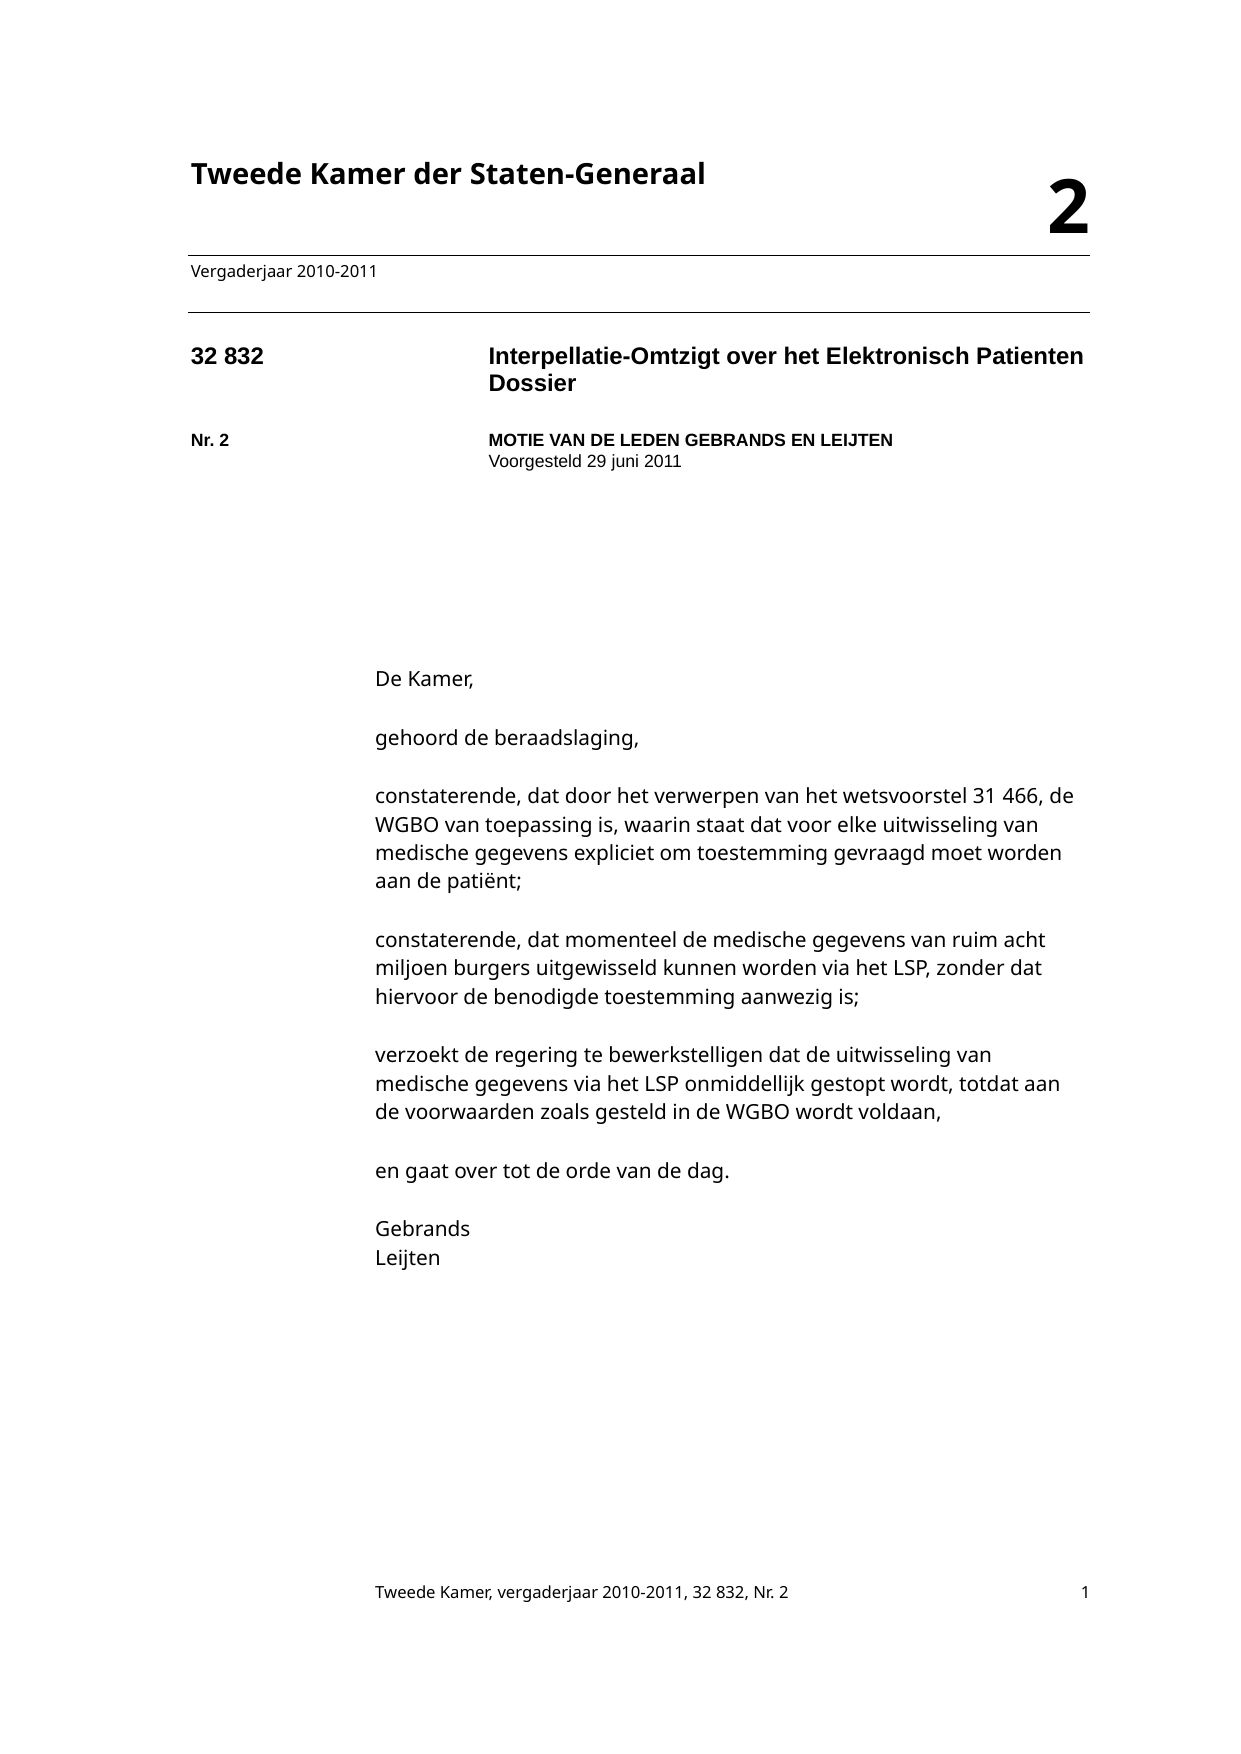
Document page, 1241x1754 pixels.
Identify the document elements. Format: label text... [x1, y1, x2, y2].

text verzoekt de regering te bewerkstelligen dat de uitwisseling van medische gegevens via het LSP onmiddellijk gestopt wordt, totdat aan de voorwaarden zoals gesteld in de WGBO wordt voldaan, [375, 1040, 1090, 1126]
text De Kamer, [375, 664, 1090, 693]
table_cell 32 832 [188, 339, 485, 427]
table_cell MOTIE VAN DE LEDEN GEBRANDS EN LEIJTEN Voorgesteld 29 juni 2011 [485, 427, 1090, 546]
table_header 2 [910, 150, 1090, 255]
text Leijten [375, 1243, 1090, 1271]
table_cell Vergaderjaar 2010-2011 [188, 256, 485, 312]
table_header Tweede Kamer der Staten-Generaal [188, 150, 909, 255]
table_cell [485, 313, 1090, 339]
text en gaat over tot de orde van de dag. [375, 1156, 1090, 1184]
table_cell Nr. 2 [188, 427, 485, 546]
text Gebrands [375, 1214, 1090, 1243]
text constaterende, dat door het verwerpen van het wetsvoorstel 31 466, de WGBO van toepassing is, waarin staat dat voor elke uitwisseling van medische gegevens expliciet om toestemming gevraagd moet worden aan de patiënt; [375, 781, 1090, 895]
text constaterende, dat momenteel de medische gegevens van ruim acht miljoen burgers uitgewisseld kunnen worden via het LSP, zonder dat hiervoor de benodigde toestemming aanwezig is; [375, 925, 1090, 1010]
table_cell Interpellatie-Omtzigt over het Elektronisch Patienten Dossier [485, 339, 1090, 427]
table_cell [188, 313, 485, 339]
table_cell [485, 256, 1090, 312]
text gehoord de beraadslaging, [375, 723, 1090, 751]
